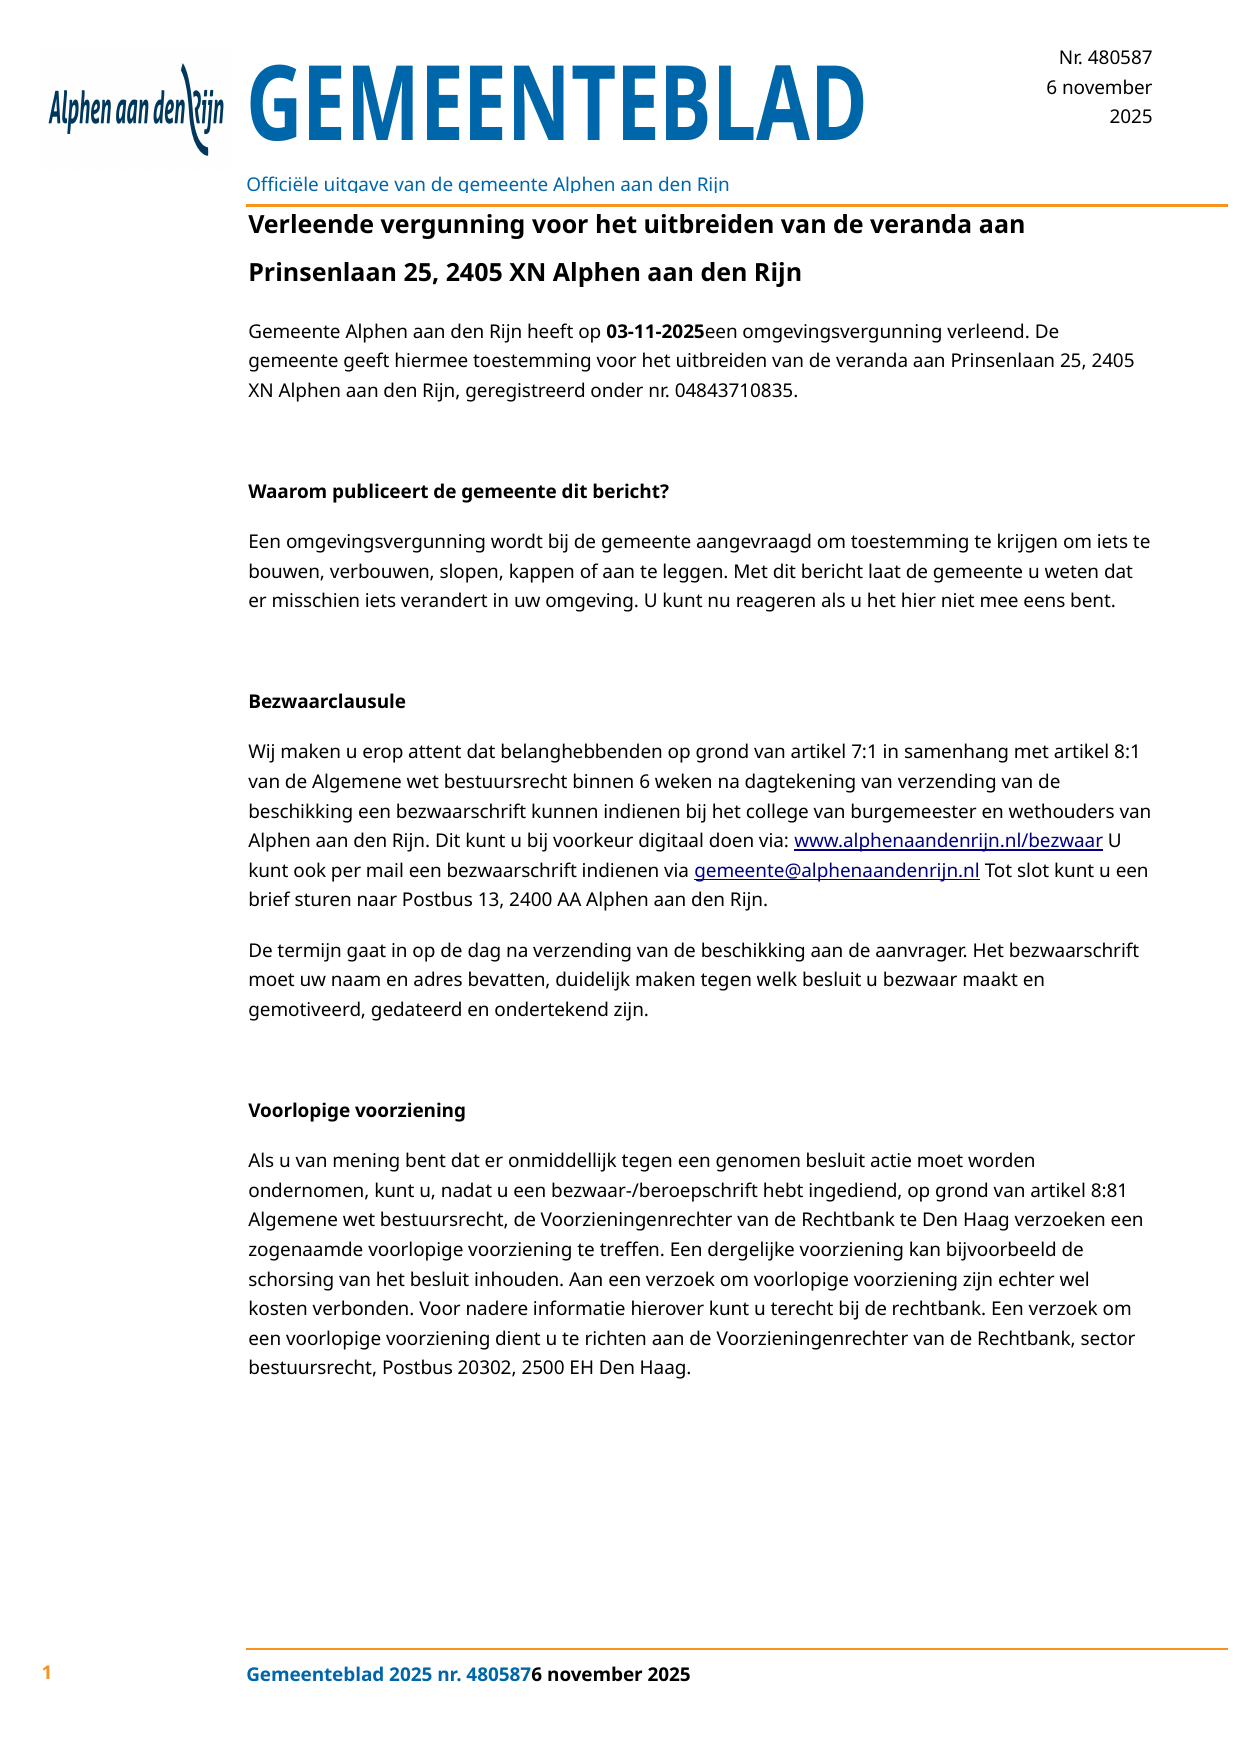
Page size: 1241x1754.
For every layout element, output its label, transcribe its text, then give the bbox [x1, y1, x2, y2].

picture [41, 47, 231, 172]
text Wij maken u erop attent dat belanghebbenden op grond van artikel 7:1 in samenhang met artikel 8:1 van de Algemene wet bestuursrecht binnen 6 weken na dagtekening van verzending van de beschikking een bezwaarschrift kunnen indienen bij het college van burgemeester en wethouders van Alphen aan den Rijn. Dit kunt u bij voorkeur digitaal doen via: www.alphenaandenrijn.nl/bezwaar U kunt ook per mail een bezwaarschrift indienen via gemeente@alphenaandenrijn.nl Tot slot kunt u een brief sturen naar Postbus 13, 2400 AA Alphen aan den Rijn. [248, 739, 1152, 912]
text De termijn gaat in op de dag na verzending van de beschikking aan de aanvrager. Het bezwaarschrift moet uw naam en adres bevatten, duidelijk maken tegen welk besluit u bezwaar maakt en gemotiveerd, gedateerd en ondertekend zijn. [248, 937, 1152, 1022]
text Gemeente Alphen aan den Rijn heeft op 03-11-2025een omgevingsvergunning verleend. De gemeente geeft hiermee toestemming voor het uitbreiden van de veranda aan Prinsenlaan 25, 2405 XN Alphen aan den Rijn, geregistreerd onder nr. 04843710835. [248, 318, 1152, 403]
text Als u van mening bent dat er onmiddellijk tegen een genomen besluit actie moet worden ondernomen, kunt u, nadat u een bezwaar-/beroepschrift hebt ingediend, op grond van artikel 8:81 Algemene wet bestuursrecht, de Voorzieningenrechter van de Rechtbank te Den Haag verzoeken een zogenaamde voorlopige voorziening te treffen. Een dergelijke voorziening kan bijvoorbeeld de schorsing van het besluit inhouden. Aan een verzoek om voorlopige voorziening zijn echter wel kosten verbonden. Voor nadere informatie hierover kunt u terecht bij de rechtbank. Een verzoek om een voorlopige voorziening dient u te richten aan de Voorzieningenrechter van de Rechtbank, sector bestuursrecht, Postbus 20302, 2500 EH Den Haag. [248, 1147, 1152, 1380]
text Verleende vergunning voor het uitbreiden van de veranda aan Prinsenlaan 25, 2405 XN Alphen aan den Rijn [248, 207, 1152, 288]
text Waarom publiceert de gemeente dit bericht? [248, 478, 1152, 504]
text Voorlopige voorziening [248, 1097, 1152, 1123]
text Een omgevingsvergunning wordt bij de gemeente aangevraagd om toestemming te krijgen om iets te bouwen, verbouwen, slopen, kappen of aan te leggen. Met dit bericht laat de gemeente u weten dat er misschien iets verandert in uw omgeving. U kunt nu reageren als u het hier niet mee eens bent. [248, 528, 1152, 613]
text Bezwaarclausule [248, 688, 1152, 714]
